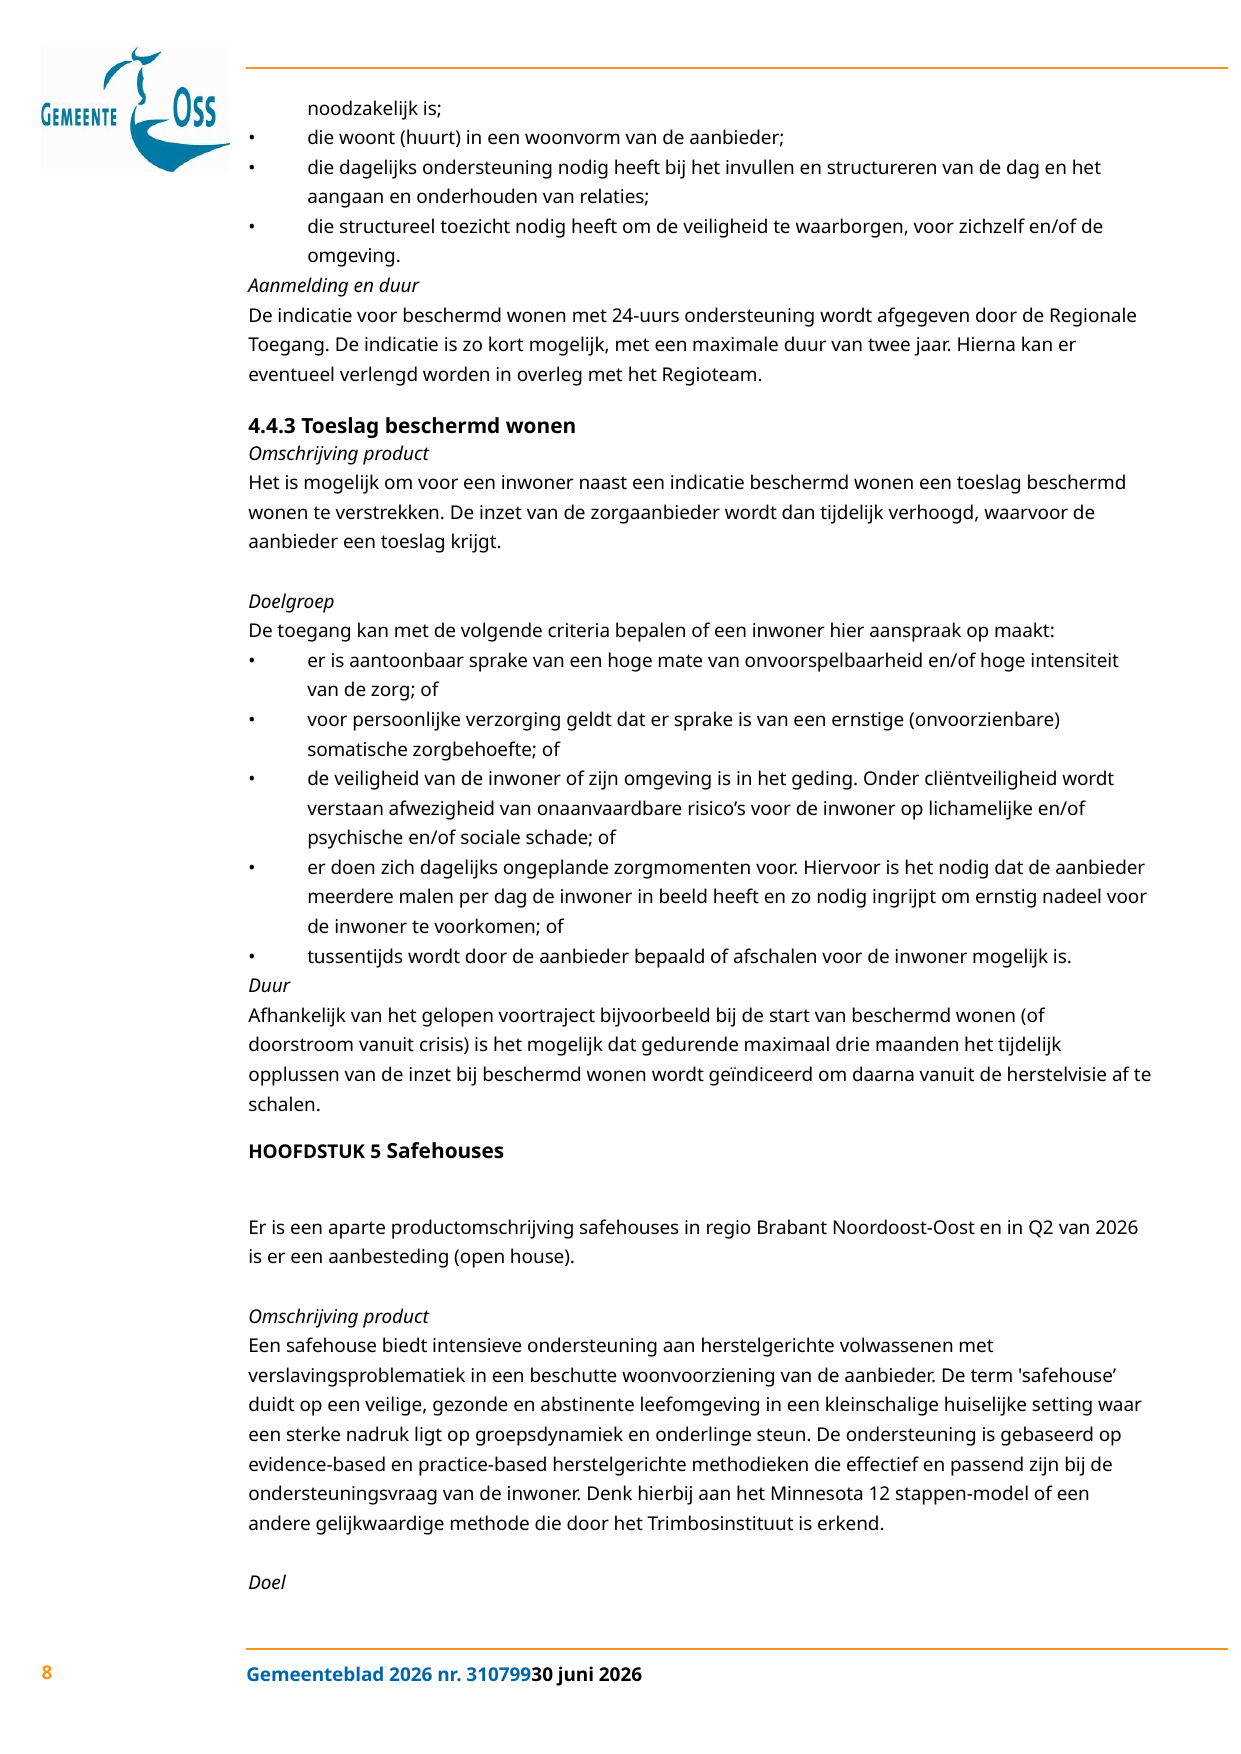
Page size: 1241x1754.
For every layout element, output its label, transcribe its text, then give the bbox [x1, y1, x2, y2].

text Aanmelding en duur [248, 272, 1152, 298]
text De indicatie voor beschermd wonen met 24-uurs ondersteuning wordt afgegeven door de Regionale Toegang. De indicatie is zo kort mogelijk, met een maximale duur van twee jaar. Hierna kan er eventueel verlengd worden in overleg met het Regioteam. [248, 302, 1152, 387]
text Doelgroep [248, 588, 1152, 613]
text Doel [248, 1569, 1152, 1595]
text Het is mogelijk om voor een inwoner naast een indicatie beschermd wonen een toeslag beschermd wonen te verstrekken. De inzet van de zorgaanbieder wordt dan tijdelijk verhoogd, waarvoor de aanbieder een toeslag krijgt. [248, 469, 1152, 554]
text Een safehouse biedt intensieve ondersteuning aan herstelgerichte volwassenen met verslavingsproblematiek in een beschutte woonvoorziening van de aanbieder. De term 'safehouse’ duidt op een veilige, gezonde en abstinente leefomgeving in een kleinschalige huiselijke setting waar een sterke nadruk ligt op groepsdynamiek en onderlinge steun. De ondersteuning is gebaseerd op evidence-based en practice-based herstelgerichte methodieken die effectief en passend zijn bij de ondersteuningsvraag van de inwoner. Denk hierbij aan het Minnesota 12 stappen-model of een andere gelijkwaardige methode die door het Trimbosinstituut is erkend. [248, 1332, 1152, 1536]
list die woont (huurt) in een woonvorm van de aanbieder; [248, 124, 1152, 150]
list die structureel toezicht nodig heeft om de veiligheid te waarborgen, voor zichzelf en/of de omgeving. [248, 213, 1152, 268]
list er doen zich dagelijks ongeplande zorgmomenten voor. Hiervoor is het nodig dat de aanbieder meerdere malen per dag de inwoner in beeld heeft en zo nodig ingrijpt om ernstig nadeel voor de inwoner te voorkomen; of [248, 854, 1152, 939]
list de veiligheid van de inwoner of zijn omgeving is in het geding. Onder cliëntveiligheid wordt verstaan afwezigheid van onaanvaardbare risico’s voor de inwoner op lichamelijke en/of psychische en/of sociale schade; of [248, 765, 1152, 850]
text Duur [248, 972, 1152, 998]
picture [41, 47, 231, 172]
text De toegang kan met de volgende criteria bepalen of een inwoner hier aanspraak op maakt: [248, 617, 1152, 643]
text 4.4.3 Toeslag beschermd wonen [248, 411, 1152, 440]
list die dagelijks ondersteuning nodig heeft bij het invullen en structureren van de dag en het aangaan en onderhouden van relaties; [248, 154, 1152, 209]
text Omschrijving product [248, 440, 1152, 466]
list tussentijds wordt door de aanbieder bepaald of afschalen voor de inwoner mogelijk is. [248, 943, 1152, 968]
list voor persoonlijke verzorging geldt dat er sprake is van een ernstige (onvoorzienbare) somatische zorgbehoefte; of [248, 706, 1152, 761]
list er is aantoonbaar sprake van een hoge mate van onvoorspelbaarheid en/of hoge intensiteit van de zorg; of [248, 647, 1152, 702]
text Er is een aparte productomschrijving safehouses in regio Brabant Noordoost-Oost en in Q2 van 2026 is er een aanbesteding (open house). [248, 1214, 1152, 1269]
text HOOFDSTUK 5 Safehouses [248, 1136, 1152, 1165]
text Omschrijving product [248, 1303, 1152, 1328]
list noodzakelijk is; [248, 95, 1152, 121]
text Afhankelijk van het gelopen voortraject bijvoorbeeld bij de start van beschermd wonen (of doorstroom vanuit crisis) is het mogelijk dat gedurende maximaal drie maanden het tijdelijk opplussen van de inzet bij beschermd wonen wordt geïndiceerd om daarna vanuit de herstelvisie af te schalen. [248, 1002, 1152, 1116]
